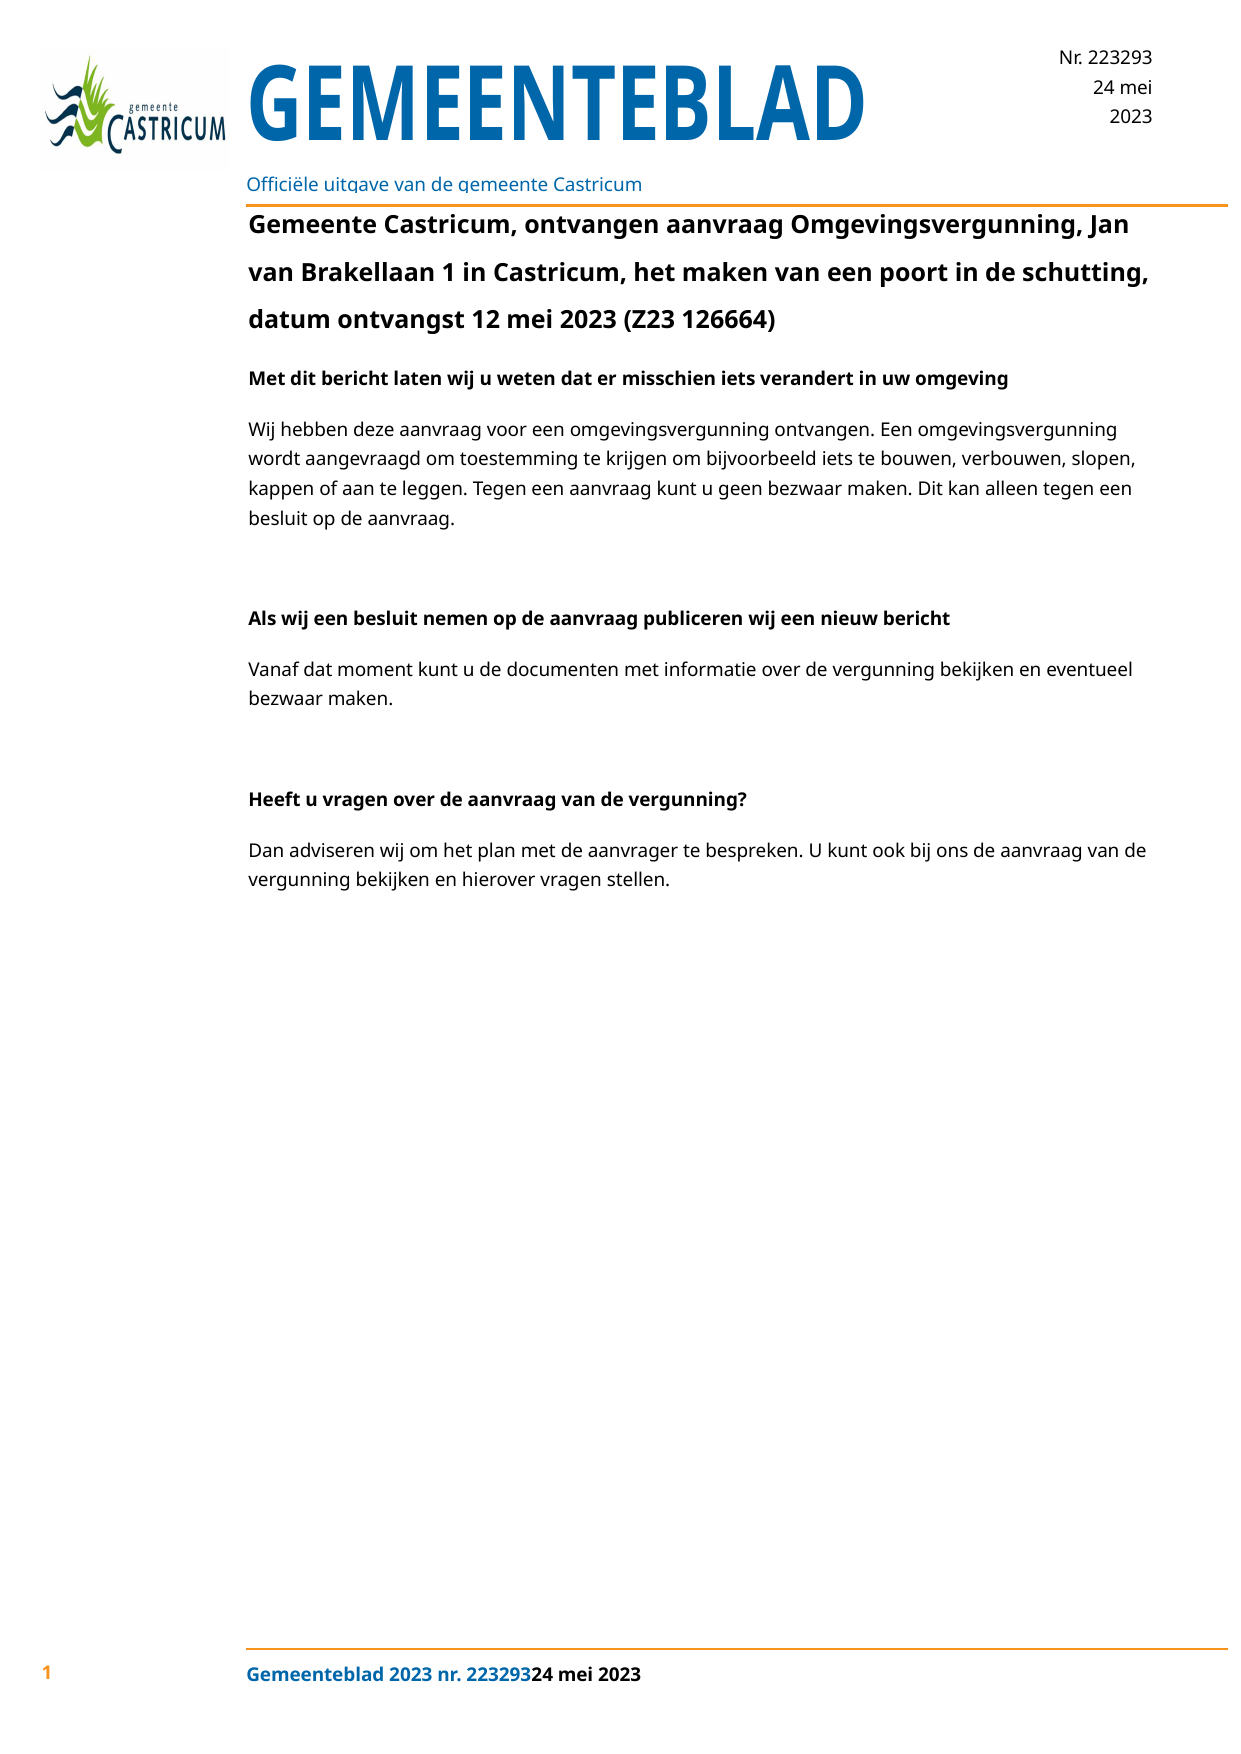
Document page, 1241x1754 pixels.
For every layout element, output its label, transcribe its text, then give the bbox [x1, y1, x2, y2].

picture [41, 47, 231, 172]
text Dan adviseren wij om het plan met de aanvrager te bespreken. U kunt ook bij ons de aanvraag van de vergunning bekijken en hierover vragen stellen. [248, 837, 1152, 892]
text Wij hebben deze aanvraag voor een omgevingsvergunning ontvangen. Een omgevingsvergunning wordt aangevraagd om toestemming te krijgen om bijvoorbeeld iets te bouwen, verbouwen, slopen, kappen of aan te leggen. Tegen een aanvraag kunt u geen bezwaar maken. Dit kan alleen tegen een besluit op de aanvraag. [248, 416, 1152, 530]
text Heeft u vragen over de aanvraag van de vergunning? [248, 786, 1152, 812]
text Als wij een besluit nemen op de aanvraag publiceren wij een nieuw bericht [248, 606, 1152, 631]
text Gemeente Castricum, ontvangen aanvraag Omgevingsvergunning, Jan van Brakellaan 1 in Castricum, het maken van een poort in de schutting, datum ontvangst 12 mei 2023 (Z23 126664) [248, 207, 1152, 336]
text Vanaf dat moment kunt u de documenten met informatie over de vergunning bekijken en eventueel bezwaar maken. [248, 656, 1152, 711]
text Met dit bericht laten wij u weten dat er misschien iets verandert in uw omgeving [248, 366, 1152, 391]
